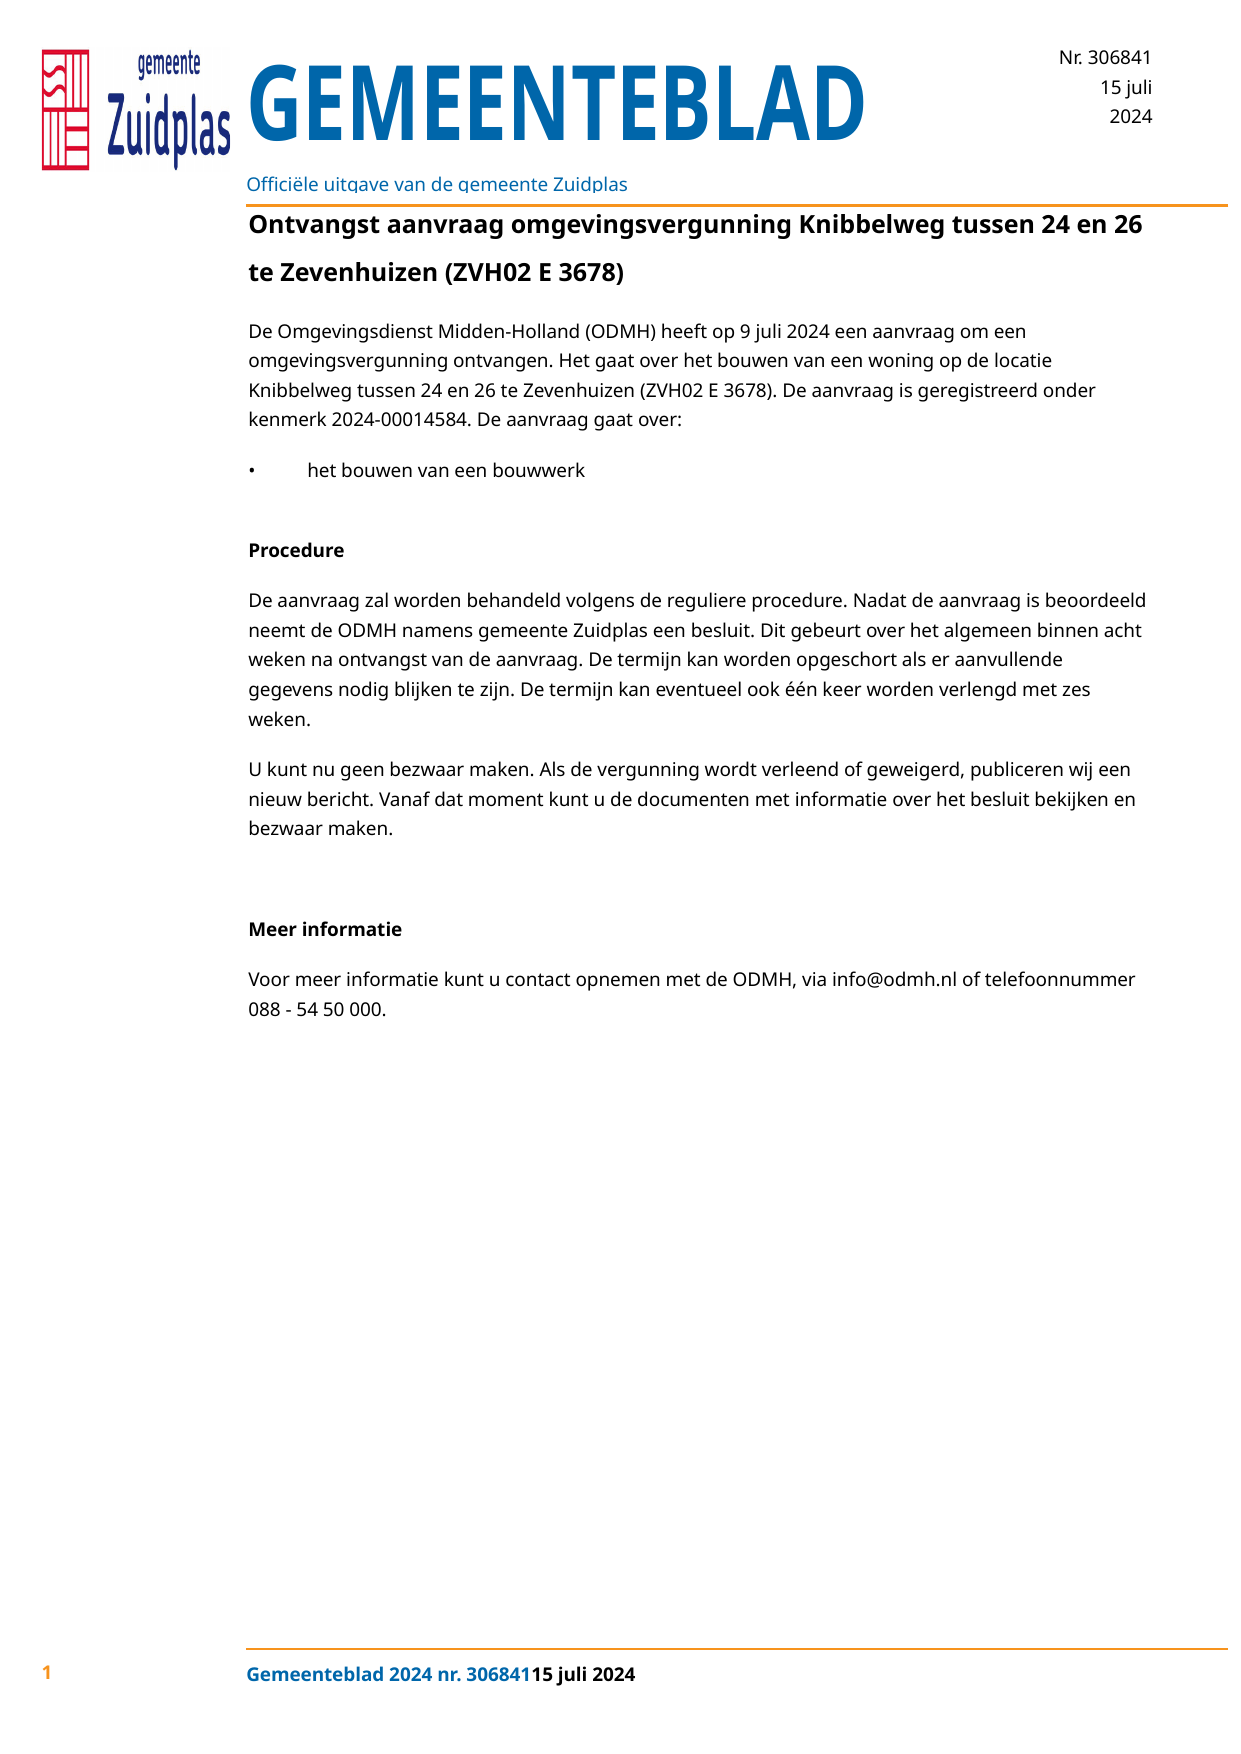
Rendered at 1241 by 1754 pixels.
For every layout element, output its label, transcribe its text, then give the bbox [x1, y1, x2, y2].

text Procedure [248, 537, 1152, 563]
list het bouwen van een bouwwerk [248, 457, 1152, 483]
text De Omgevingsdienst Midden-Holland (ODMH) heeft op 9 juli 2024 een aanvraag om een omgevingsvergunning ontvangen. Het gaat over het bouwen van een woning op de locatie Knibbelweg tussen 24 en 26 te Zevenhuizen (ZVH02 E 3678). De aanvraag is geregistreerd onder kenmerk 2024-00014584. De aanvraag gaat over: [248, 318, 1152, 432]
text Meer informatie [248, 916, 1152, 942]
picture [41, 47, 231, 172]
text U kunt nu geen bezwaar maken. Als de vergunning wordt verleend of geweigerd, publiceren wij een nieuw bericht. Vanaf dat moment kunt u de documenten met informatie over het besluit bekijken en bezwaar maken. [248, 756, 1152, 841]
text Ontvangst aanvraag omgevingsvergunning Knibbelweg tussen 24 en 26 te Zevenhuizen (ZVH02 E 3678) [248, 207, 1152, 288]
text De aanvraag zal worden behandeld volgens de reguliere procedure. Nadat de aanvraag is beoordeeld neemt de ODMH namens gemeente Zuidplas een besluit. Dit gebeurt over het algemeen binnen acht weken na ontvangst van de aanvraag. De termijn kan worden opgeschort als er aanvullende gegevens nodig blijken te zijn. De termijn kan eventueel ook één keer worden verlengd met zes weken. [248, 587, 1152, 732]
text Voor meer informatie kunt u contact opnemen met de ODMH, via info@odmh.nl of telefoonnummer 088 - 54 50 000. [248, 967, 1152, 1022]
